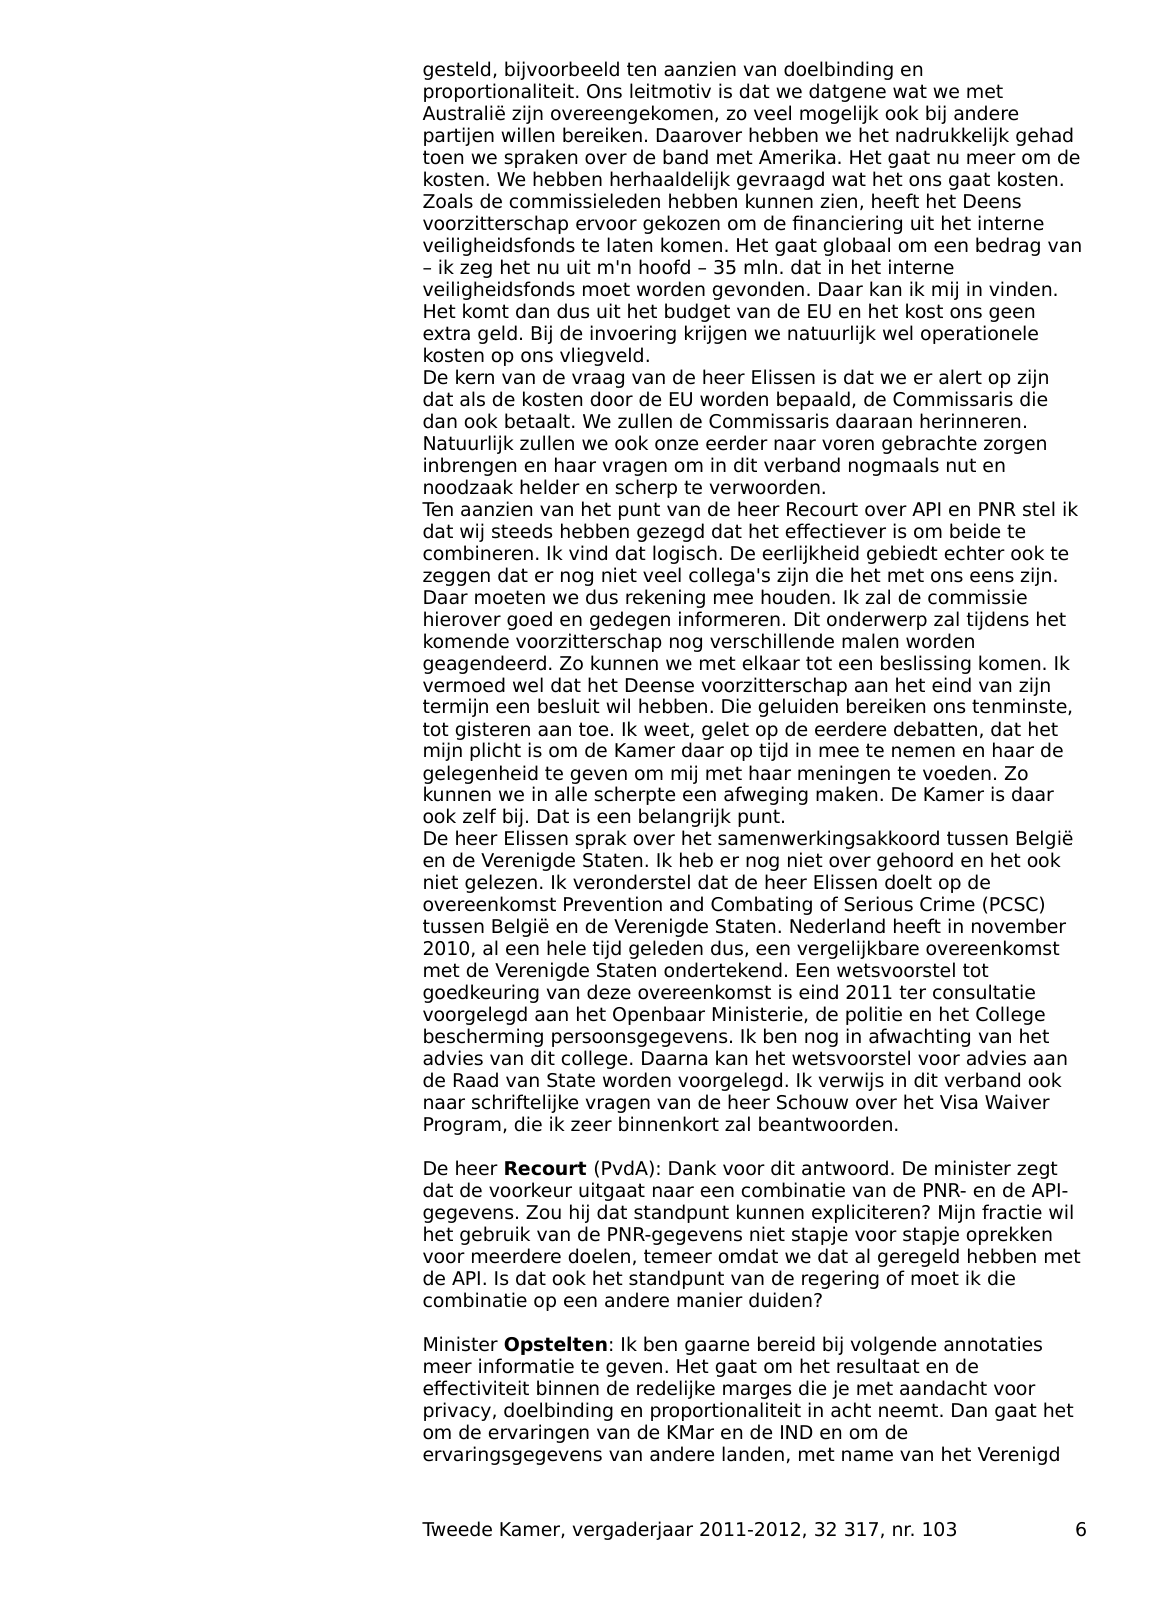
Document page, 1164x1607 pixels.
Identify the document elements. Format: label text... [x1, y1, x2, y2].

text De kern van de vraag van de heer Elissen is dat we er alert op zijn dat als de kosten door de EU worden bepaald, de Commissaris die dan ook betaalt. We zullen de Commissaris daaraan herinneren. Natuurlijk zullen we ook onze eerder naar voren gebrachte zorgen inbrengen en haar vragen om in dit verband nogmaals nut en noodzaak helder en scherp te verwoorden. [422, 367, 1087, 499]
text De heer Elissen sprak over het samenwerkingsakkoord tussen België en de Verenigde Staten. Ik heb er nog niet over gehoord en het ook niet gelezen. Ik veronderstel dat de heer Elissen doelt op de overeenkomst Prevention and Combating of Serious Crime (PCSC) tussen België en de Verenigde Staten. Nederland heeft in november 2010, al een hele tijd geleden dus, een vergelijkbare overeenkomst met de Verenigde Staten ondertekend. Een wetsvoorstel tot goedkeuring van deze overeenkomst is eind 2011 ter consultatie voorgelegd aan het Openbaar Ministerie, de politie en het College bescherming persoonsgegevens. Ik ben nog in afwachting van het advies van dit college. Daarna kan het wetsvoorstel voor advies aan de Raad van State worden voorgelegd. Ik verwijs in dit verband ook naar schriftelijke vragen van de heer Schouw over het Visa Waiver Program, die ik zeer binnenkort zal beantwoorden. [422, 828, 1087, 1136]
text Ten aanzien van het punt van de heer Recourt over API en PNR stel ik dat wij steeds hebben gezegd dat het effectiever is om beide te combineren. Ik vind dat logisch. De eerlijkheid gebiedt echter ook te zeggen dat er nog niet veel collega's zijn die het met ons eens zijn. Daar moeten we dus rekening mee houden. Ik zal de commissie hierover goed en gedegen informeren. Dit onderwerp zal tijdens het komende voorzitterschap nog verschillende malen worden geagendeerd. Zo kunnen we met elkaar tot een beslissing komen. Ik vermoed wel dat het Deense voorzitterschap aan het eind van zijn termijn een besluit wil hebben. Die geluiden bereiken ons tenminste, tot gisteren aan toe. Ik weet, gelet op de eerdere debatten, dat het mijn plicht is om de Kamer daar op tijd in mee te nemen en haar de gelegenheid te geven om mij met haar meningen te voeden. Zo kunnen we in alle scherpte een afweging maken. De Kamer is daar ook zelf bij. Dat is een belangrijk punt. [422, 499, 1087, 828]
text Minister Opstelten: Ik ben gaarne bereid bij volgende annotaties meer informatie te geven. Het gaat om het resultaat en de effectiviteit binnen de redelijke marges die je met aandacht voor privacy, doelbinding en proportionaliteit in acht neemt. Dan gaat het om de ervaringen van de KMar en de IND en om de ervaringsgegevens van andere landen, met name van het Verenigd [422, 1334, 1087, 1466]
text De heer Recourt (PvdA): Dank voor dit antwoord. De minister zegt dat de voorkeur uitgaat naar een combinatie van de PNR- en de API-gegevens. Zou hij dat standpunt kunnen expliciteren? Mijn fractie wil het gebruik van de PNR-gegevens niet stapje voor stapje oprekken voor meerdere doelen, temeer omdat we dat al geregeld hebben met de API. Is dat ook het standpunt van de regering of moet ik die combinatie op een andere manier duiden? [422, 1158, 1087, 1312]
text gesteld, bijvoorbeeld ten aanzien van doelbinding en proportionaliteit. Ons leitmotiv is dat we datgene wat we met Australië zijn overeengekomen, zo veel mogelijk ook bij andere partijen willen bereiken. Daarover hebben we het nadrukkelijk gehad toen we spraken over de band met Amerika. Het gaat nu meer om de kosten. We hebben herhaaldelijk gevraagd wat het ons gaat kosten. Zoals de commissieleden hebben kunnen zien, heeft het Deens voorzitterschap ervoor gekozen om de financiering uit het interne veiligheidsfonds te laten komen. Het gaat globaal om een bedrag van – ik zeg het nu uit m'n hoofd – 35 mln. dat in het interne veiligheidsfonds moet worden gevonden. Daar kan ik mij in vinden. Het komt dan dus uit het budget van de EU en het kost ons geen extra geld. Bij de invoering krijgen we natuurlijk wel operationele kosten op ons vliegveld. [422, 59, 1087, 367]
